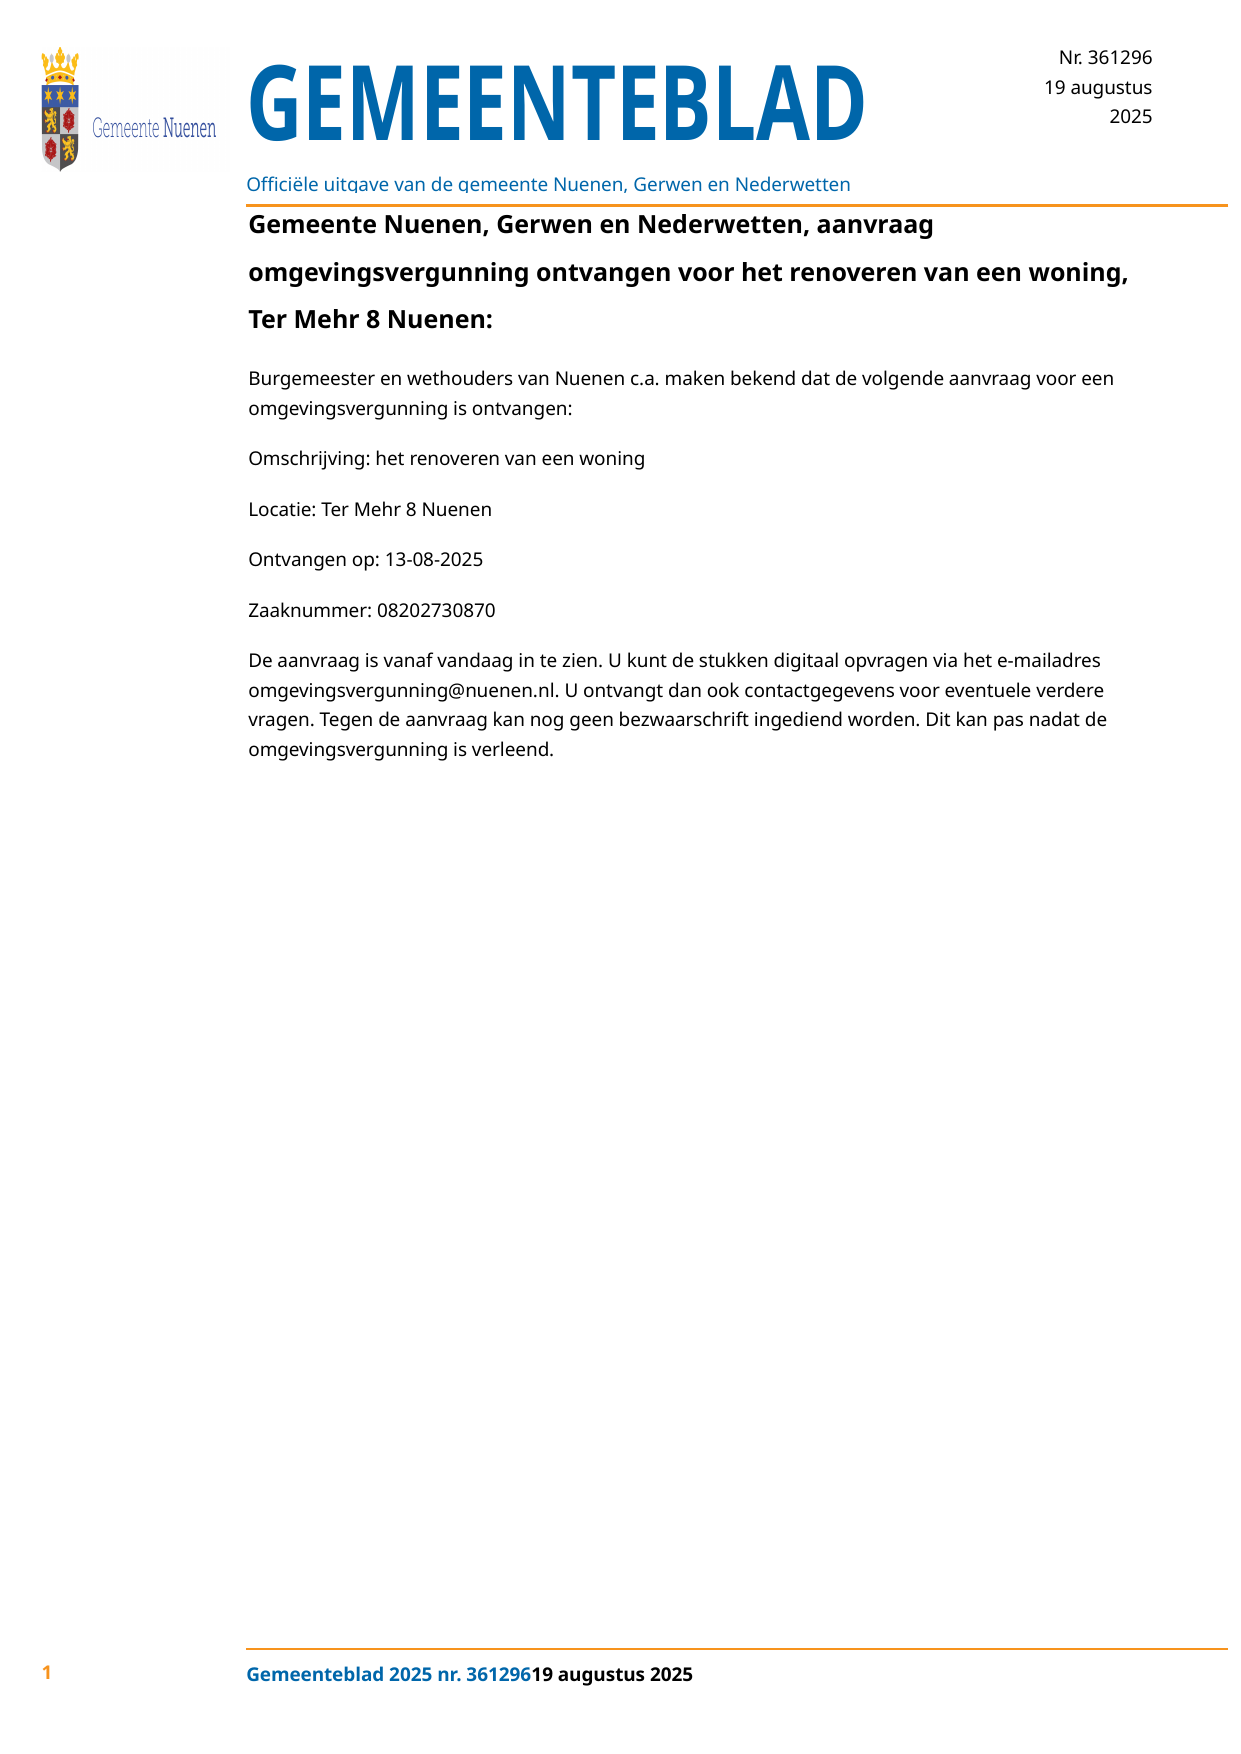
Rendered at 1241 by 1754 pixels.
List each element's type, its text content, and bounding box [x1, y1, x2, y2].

text Omschrijving: het renoveren van een woning [248, 446, 1152, 471]
text Ontvangen op: 13-08-2025 [248, 546, 1152, 572]
text Gemeente Nuenen, Gerwen en Nederwetten, aanvraag omgevingsvergunning ontvangen voor het renoveren van een woning, Ter Mehr 8 Nuenen: [248, 207, 1152, 336]
text Zaaknummer: 08202730870 [248, 597, 1152, 622]
text Burgemeester en wethouders van Nuenen c.a. maken bekend dat de volgende aanvraag voor een omgevingsvergunning is ontvangen: [248, 366, 1152, 421]
text De aanvraag is vanaf vandaag in te zien. U kunt de stukken digitaal opvragen via het e-mailadres omgevingsvergunning@nuenen.nl. U ontvangt dan ook contactgegevens voor eventuele verdere vragen. Tegen de aanvraag kan nog geen bezwaarschrift ingediend worden. Dit kan pas nadat de omgevingsvergunning is verleend. [248, 647, 1152, 762]
picture [41, 47, 231, 172]
text Locatie: Ter Mehr 8 Nuenen [248, 496, 1152, 522]
